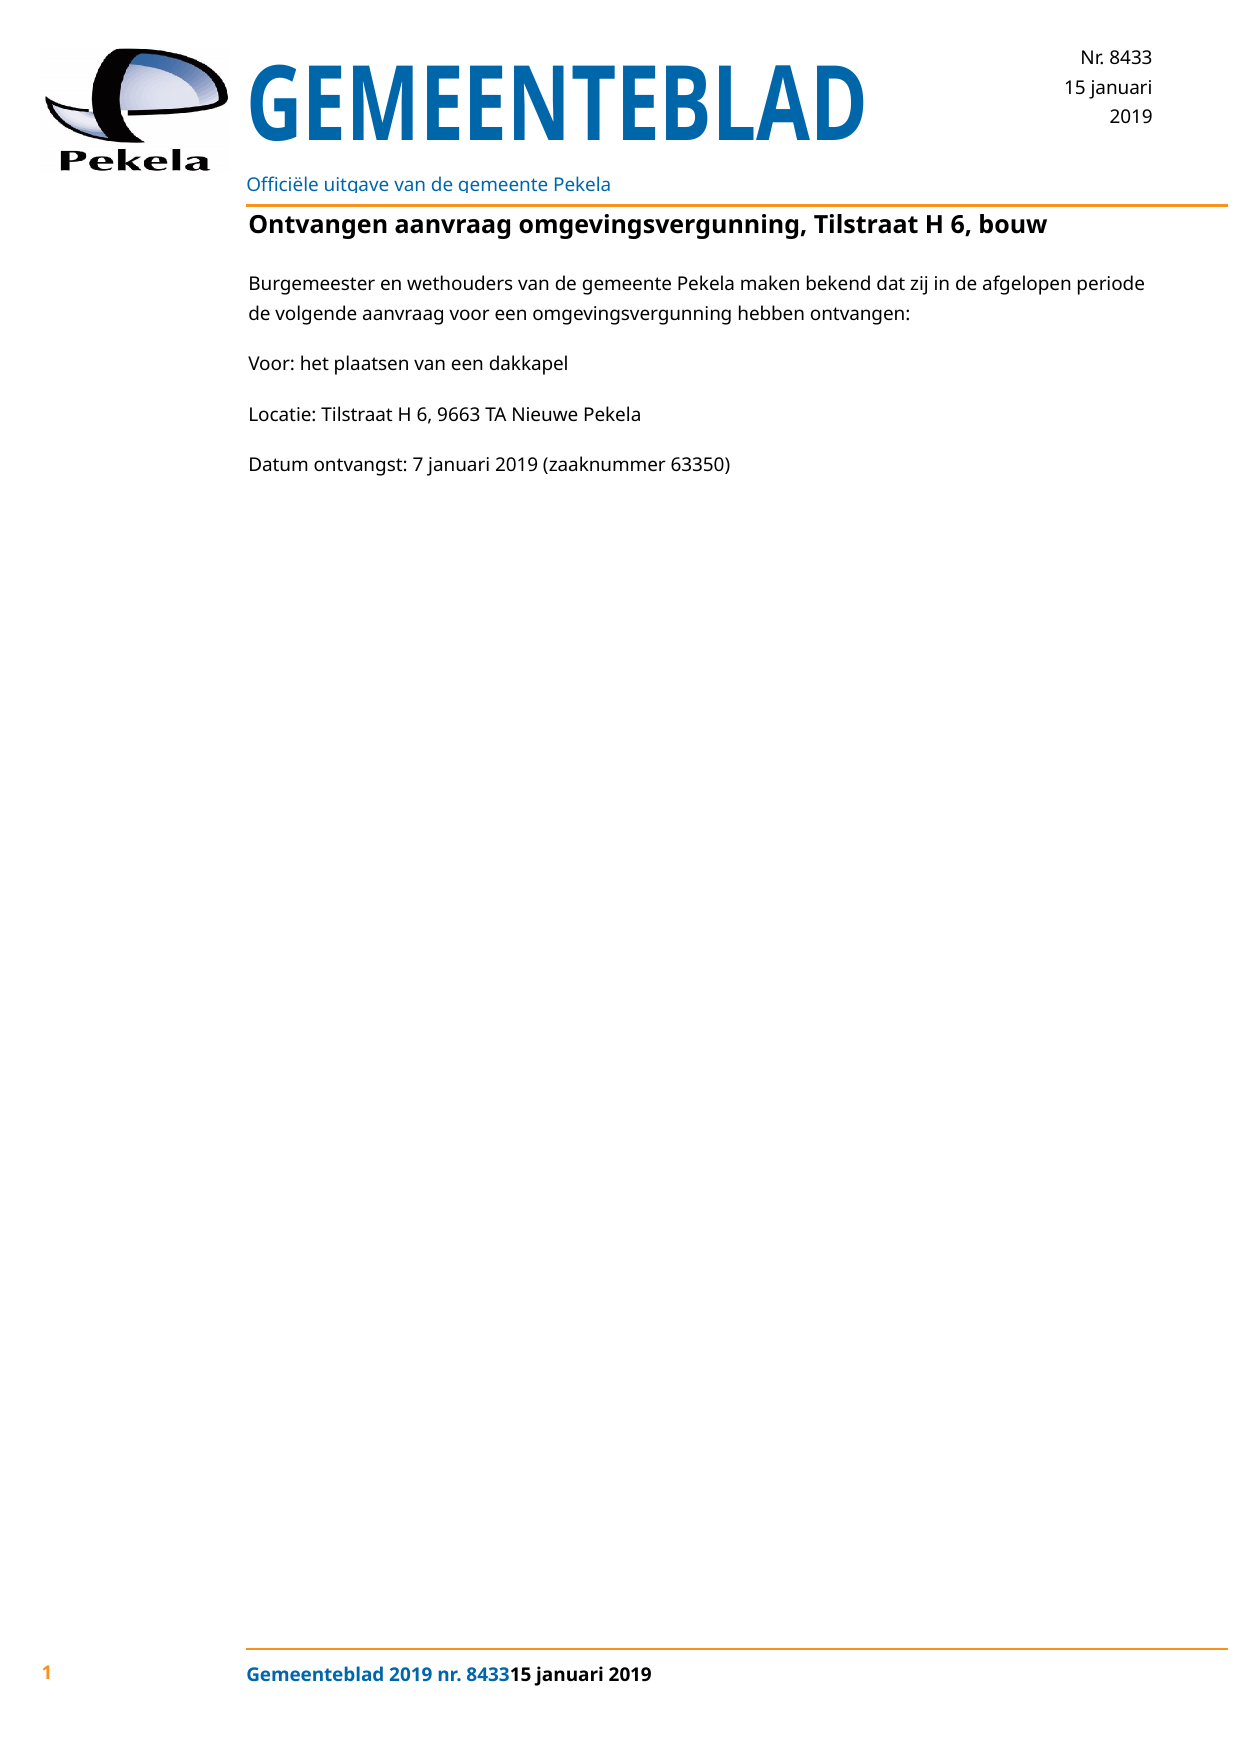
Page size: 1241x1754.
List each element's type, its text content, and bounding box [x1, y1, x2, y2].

text Burgemeester en wethouders van de gemeente Pekela maken bekend dat zij in de afgelopen periode de volgende aanvraag voor een omgevingsvergunning hebben ontvangen: [248, 270, 1152, 326]
text Voor: het plaatsen van een dakkapel [248, 350, 1152, 376]
text Datum ontvangst: 7 januari 2019 (zaaknummer 63350) [248, 451, 1152, 477]
text Locatie: Tilstraat H 6, 9663 TA Nieuwe Pekela [248, 401, 1152, 426]
picture [41, 47, 231, 172]
text Ontvangen aanvraag omgevingsvergunning, Tilstraat H 6, bouw [248, 207, 1152, 241]
